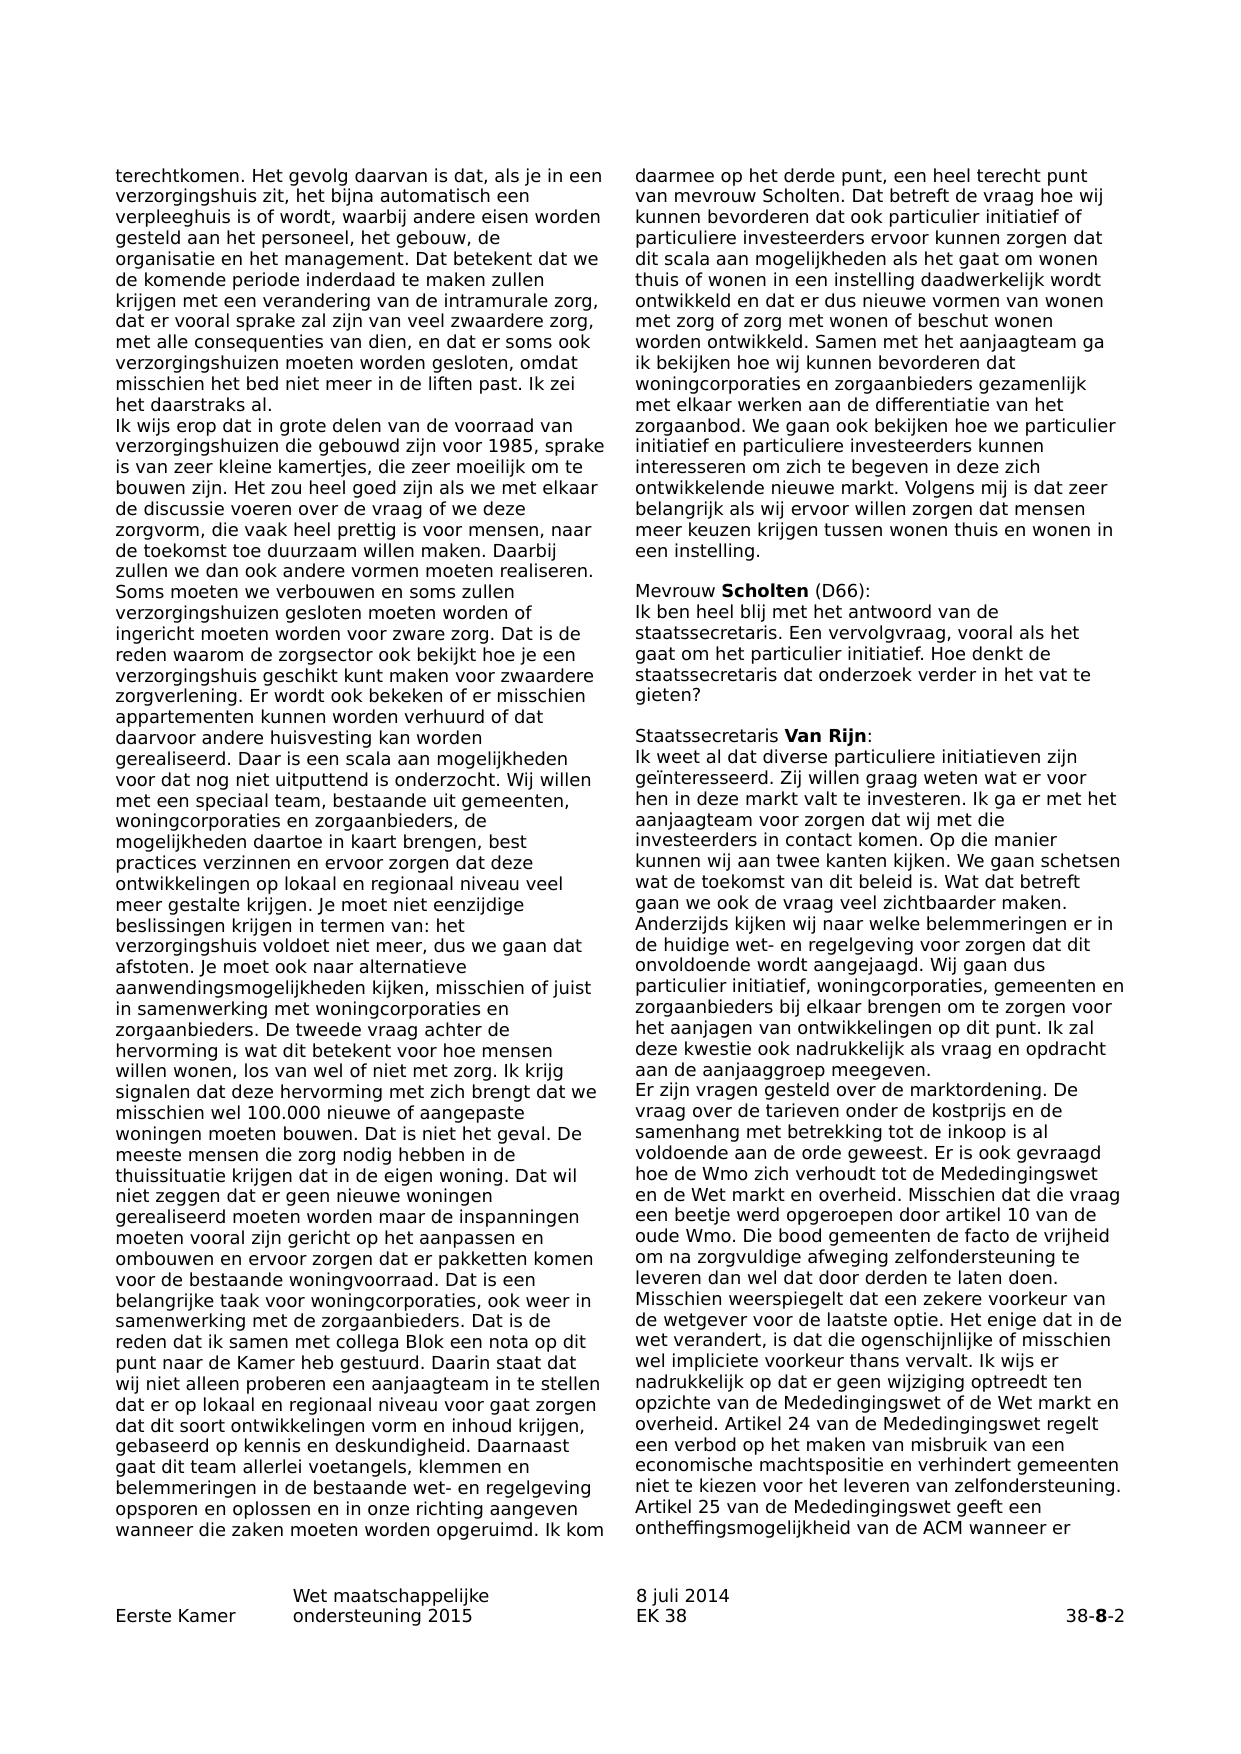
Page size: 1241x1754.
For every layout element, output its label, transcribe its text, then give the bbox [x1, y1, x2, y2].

text Ik wijs erop dat in grote delen van de voorraad van verzorgingshuizen die gebouwd zijn voor 1985, sprake is van zeer kleine kamertjes, die zeer moeilijk om te bouwen zijn. Het zou heel goed zijn als we met elkaar de discussie voeren over de vraag of we deze zorgvorm, die vaak heel prettig is voor mensen, naar de toekomst toe duurzaam willen maken. Daarbij zullen we dan ook andere vormen moeten realiseren. Soms moeten we verbouwen en soms zullen verzorgingshuizen gesloten moeten worden of ingericht moeten worden voor zware zorg. Dat is de reden waarom de zorgsector ook bekijkt hoe je een verzorgingshuis geschikt kunt maken voor zwaardere zorgverlening. Er wordt ook bekeken of er misschien appartementen kunnen worden verhuurd of dat daarvoor andere huisvesting kan worden gerealiseerd. Daar is een scala aan mogelijkheden voor dat nog niet uitputtend is onderzocht. Wij willen met een speciaal team, bestaande uit gemeenten, woningcorporaties en zorgaanbieders, de mogelijkheden daartoe in kaart brengen, best practices verzinnen en ervoor zorgen dat deze ontwikkelingen op lokaal en regionaal niveau veel meer gestalte krijgen. Je moet niet eenzijdige beslissingen krijgen in termen van: het verzorgingshuis voldoet niet meer, dus we gaan dat afstoten. Je moet ook naar alternatieve aanwendingsmogelijkheden kijken, misschien of juist in samenwerking met woningcorporaties en zorgaanbieders. De tweede vraag achter de hervorming is wat dit betekent voor hoe mensen willen wonen, los van wel of niet met zorg. Ik krijg signalen dat deze hervorming met zich brengt dat we misschien wel 100.000 nieuwe of aangepaste woningen moeten bouwen. Dat is niet het geval. De meeste mensen die zorg nodig hebben in de thuissituatie krijgen dat in de eigen woning. Dat wil niet zeggen dat er geen nieuwe woningen gerealiseerd moeten worden maar de inspanningen moeten vooral zijn gericht op het aanpassen en ombouwen en ervoor zorgen dat er pakketten komen voor de bestaande woningvoorraad. Dat is een belangrijke taak voor woningcorporaties, ook weer in samenwerking met de zorgaanbieders. Dat is de reden dat ik samen met collega Blok een nota op dit punt naar de Kamer heb gestuurd. Daarin staat dat wij niet alleen proberen een aanjaagteam in te stellen dat er op lokaal en regionaal niveau voor gaat zorgen dat dit soort ontwikkelingen vorm en inhoud krijgen, gebaseerd op kennis en deskundigheid. Daarnaast gaat dit team allerlei voetangels, klemmen en belemmeringen in de bestaande wet- en regelgeving opsporen en oplossen en in onze richting aangeven wanneer die zaken moeten worden opgeruimd. Ik kom [115, 415, 605, 1540]
text Ik weet al dat diverse particuliere initiatieven zijn geïnteresseerd. Zij willen graag weten wat er voor hen in deze markt valt te investeren. Ik ga er met het aanjaagteam voor zorgen dat wij met die investeerders in contact komen. Op die manier kunnen wij aan twee kanten kijken. We gaan schetsen wat de toekomst van dit beleid is. Wat dat betreft gaan we ook de vraag veel zichtbaarder maken. Anderzijds kijken wij naar welke belemmeringen er in de huidige wet- en regelgeving voor zorgen dat dit onvoldoende wordt aangejaagd. Wij gaan dus particulier initiatief, woningcorporaties, gemeenten en zorgaanbieders bij elkaar brengen om te zorgen voor het aanjagen van ontwikkelingen op dit punt. Ik zal deze kwestie ook nadrukkelijk als vraag en opdracht aan de aanjaaggroep meegeven. [635, 747, 1125, 1080]
text Staatssecretaris Van Rijn: [635, 726, 1125, 747]
text Er zijn vragen gesteld over de marktordening. De vraag over de tarieven onder de kostprijs en de samenhang met betrekking tot de inkoop is al voldoende aan de orde geweest. Er is ook gevraagd hoe de Wmo zich verhoudt tot de Mededingingswet en de Wet markt en overheid. Misschien dat die vraag een beetje werd opgeroepen door artikel 10 van de oude Wmo. Die bood gemeenten de facto de vrijheid om na zorgvuldige afweging zelfondersteuning te leveren dan wel dat door derden te laten doen. Misschien weerspiegelt dat een zekere voorkeur van de wetgever voor de laatste optie. Het enige dat in de wet verandert, is dat die ogenschijnlijke of misschien wel impliciete voorkeur thans vervalt. Ik wijs er nadrukkelijk op dat er geen wijziging optreedt ten opzichte van de Mededingingswet of de Wet markt en overheid. Artikel 24 van de Mededingingswet regelt een verbod op het maken van misbruik van een economische machtspositie en verhindert gemeenten niet te kiezen voor het leveren van zelfondersteuning. Artikel 25 van de Mededingingswet geeft een ontheffingsmogelijkheid van de ACM wanneer er [635, 1080, 1125, 1538]
text Mevrouw Scholten (D66): [635, 581, 1125, 602]
text terechtkomen. Het gevolg daarvan is dat, als je in een verzorgingshuis zit, het bijna automatisch een verpleeghuis is of wordt, waarbij andere eisen worden gesteld aan het personeel, het gebouw, de organisatie en het management. Dat betekent dat we de komende periode inderdaad te maken zullen krijgen met een verandering van de intramurale zorg, dat er vooral sprake zal zijn van veel zwaardere zorg, met alle consequenties van dien, en dat er soms ook verzorgingshuizen moeten worden gesloten, omdat misschien het bed niet meer in de liften past. Ik zei het daarstraks al. [115, 165, 605, 415]
text daarmee op het derde punt, een heel terecht punt van mevrouw Scholten. Dat betreft de vraag hoe wij kunnen bevorderen dat ook particulier initiatief of particuliere investeerders ervoor kunnen zorgen dat dit scala aan mogelijkheden als het gaat om wonen thuis of wonen in een instelling daadwerkelijk wordt ontwikkeld en dat er dus nieuwe vormen van wonen met zorg of zorg met wonen of beschut wonen worden ontwikkeld. Samen met het aanjaagteam ga ik bekijken hoe wij kunnen bevorderen dat woningcorporaties en zorgaanbieders gezamenlijk met elkaar werken aan de differentiatie van het zorgaanbod. We gaan ook bekijken hoe we particulier initiatief en particuliere investeerders kunnen interesseren om zich te begeven in deze zich ontwikkelende nieuwe markt. Volgens mij is dat zeer belangrijk als wij ervoor willen zorgen dat mensen meer keuzen krijgen tussen wonen thuis en wonen in een instelling. [635, 165, 1125, 561]
text Ik ben heel blij met het antwoord van de staatssecretaris. Een vervolgvraag, vooral als het gaat om het particulier initiatief. Hoe denkt de staatssecretaris dat onderzoek verder in het vat te gieten? [635, 602, 1125, 706]
